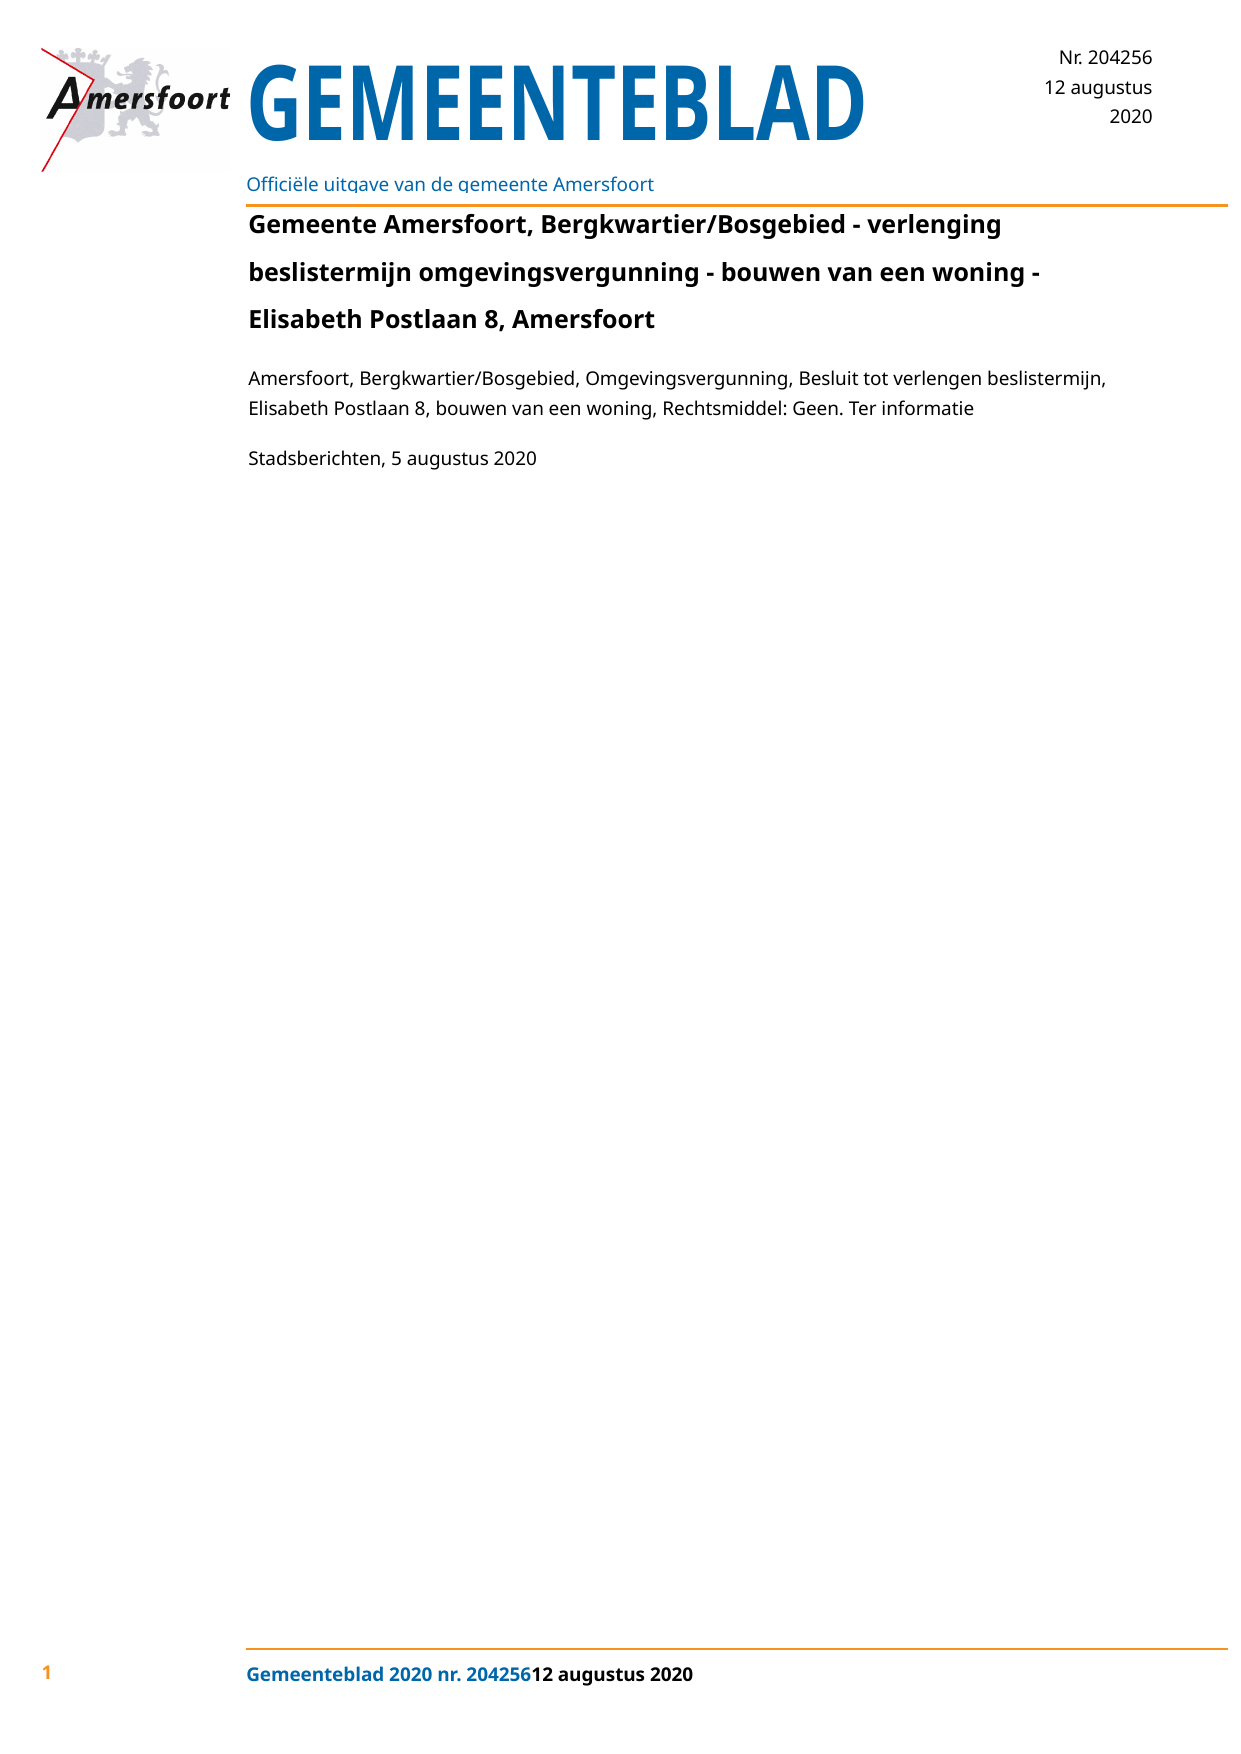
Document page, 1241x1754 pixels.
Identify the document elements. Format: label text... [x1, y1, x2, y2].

text Gemeente Amersfoort, Bergkwartier/Bosgebied - verlenging beslistermijn omgevingsvergunning - bouwen van een woning - Elisabeth Postlaan 8, Amersfoort [248, 207, 1152, 336]
text Amersfoort, Bergkwartier/Bosgebied, Omgevingsvergunning, Besluit tot verlengen beslistermijn, Elisabeth Postlaan 8, bouwen van een woning, Rechtsmiddel: Geen. Ter informatie [248, 366, 1152, 421]
picture [41, 47, 231, 172]
text Stadsberichten, 5 augustus 2020 [248, 446, 1152, 471]
